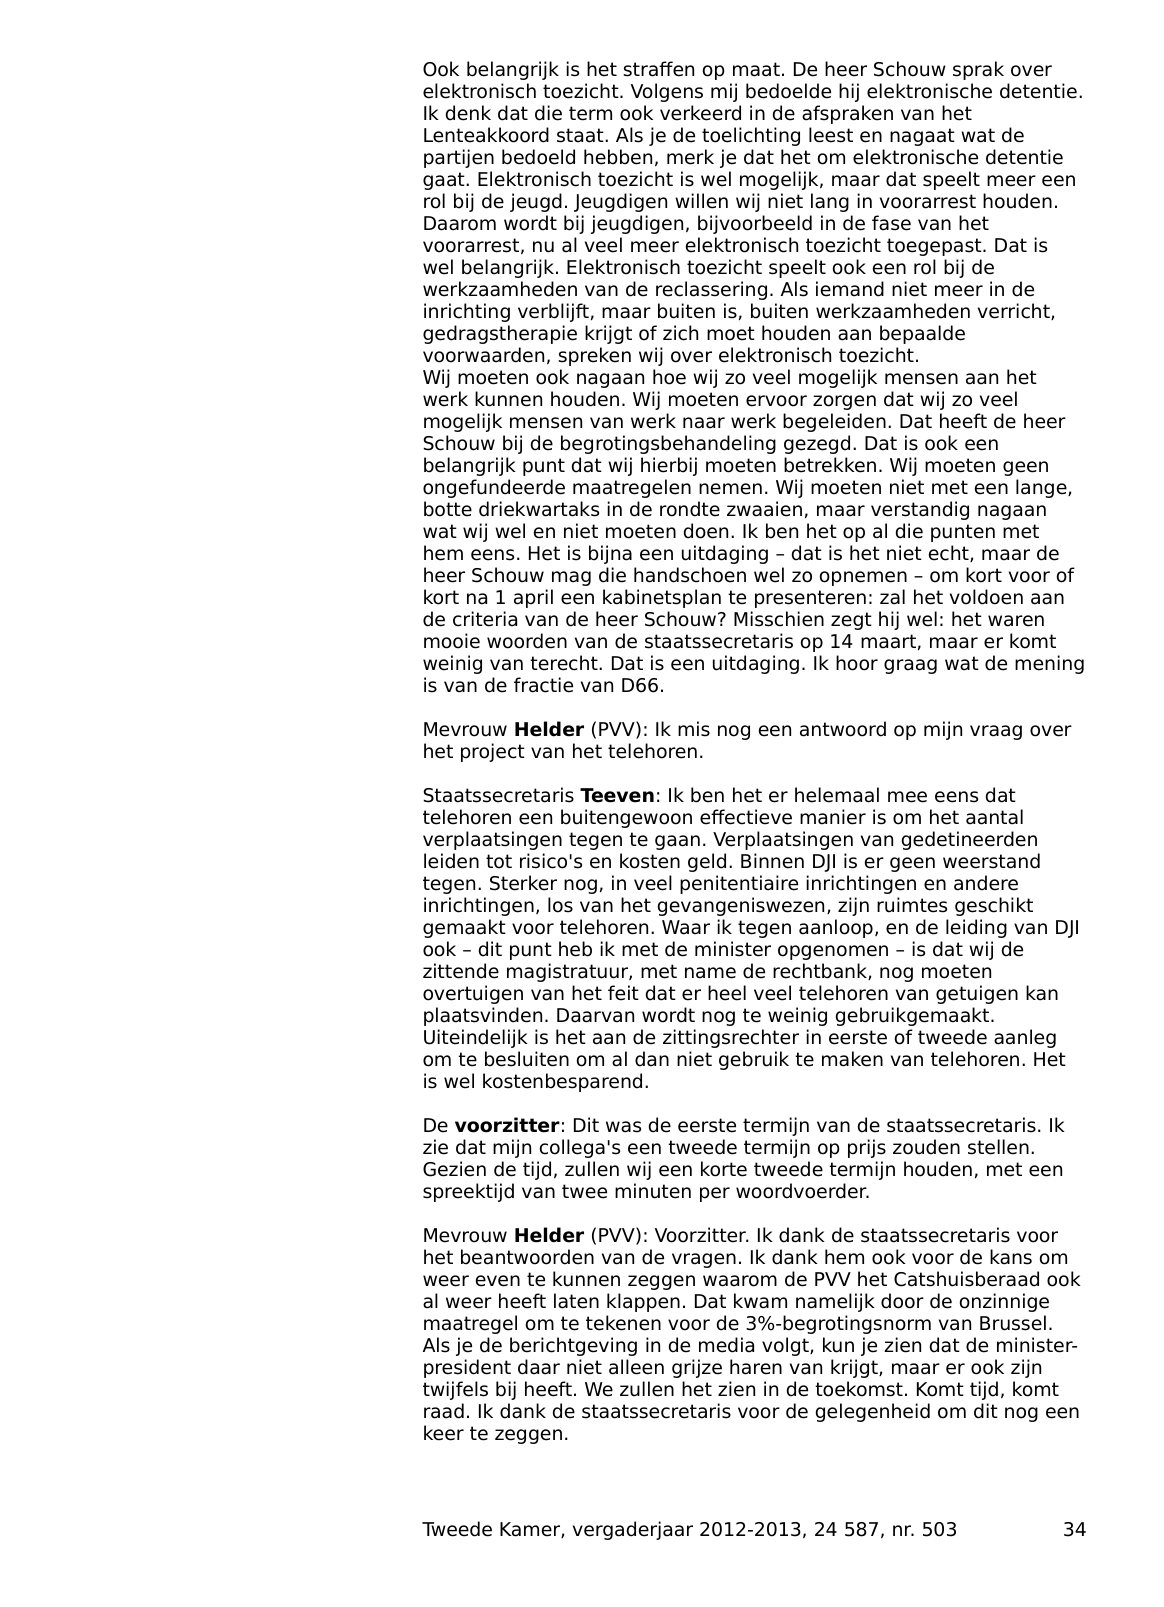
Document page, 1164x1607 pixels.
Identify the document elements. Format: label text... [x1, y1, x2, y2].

text Staatssecretaris Teeven: Ik ben het er helemaal mee eens dat telehoren een buitengewoon effectieve manier is om het aantal verplaatsingen tegen te gaan. Verplaatsingen van gedetineerden leiden tot risico's en kosten geld. Binnen DJI is er geen weerstand tegen. Sterker nog, in veel penitentiaire inrichtingen en andere inrichtingen, los van het gevangeniswezen, zijn ruimtes geschikt gemaakt voor telehoren. Waar ik tegen aanloop, en de leiding van DJI ook – dit punt heb ik met de minister opgenomen – is dat wij de zittende magistratuur, met name de rechtbank, nog moeten overtuigen van het feit dat er heel veel telehoren van getuigen kan plaatsvinden. Daarvan wordt nog te weinig gebruikgemaakt. Uiteindelijk is het aan de zittingsrechter in eerste of tweede aanleg om te besluiten om al dan niet gebruik te maken van telehoren. Het is wel kostenbesparend. [422, 785, 1087, 1092]
text Ook belangrijk is het straffen op maat. De heer Schouw sprak over elektronisch toezicht. Volgens mij bedoelde hij elektronische detentie. Ik denk dat die term ook verkeerd in de afspraken van het Lenteakkoord staat. Als je de toelichting leest en nagaat wat de partijen bedoeld hebben, merk je dat het om elektronische detentie gaat. Elektronisch toezicht is wel mogelijk, maar dat speelt meer een rol bij de jeugd. Jeugdigen willen wij niet lang in voorarrest houden. Daarom wordt bij jeugdigen, bijvoorbeeld in de fase van het voorarrest, nu al veel meer elektronisch toezicht toegepast. Dat is wel belangrijk. Elektronisch toezicht speelt ook een rol bij de werkzaamheden van de reclassering. Als iemand niet meer in de inrichting verblijft, maar buiten is, buiten werkzaamheden verricht, gedragstherapie krijgt of zich moet houden aan bepaalde voorwaarden, spreken wij over elektronisch toezicht. [422, 59, 1087, 367]
text De voorzitter: Dit was de eerste termijn van de staatssecretaris. Ik zie dat mijn collega's een tweede termijn op prijs zouden stellen. Gezien de tijd, zullen wij een korte tweede termijn houden, met een spreektijd van twee minuten per woordvoerder. [422, 1115, 1087, 1203]
text Wij moeten ook nagaan hoe wij zo veel mogelijk mensen aan het werk kunnen houden. Wij moeten ervoor zorgen dat wij zo veel mogelijk mensen van werk naar werk begeleiden. Dat heeft de heer Schouw bij de begrotingsbehandeling gezegd. Dat is ook een belangrijk punt dat wij hierbij moeten betrekken. Wij moeten geen ongefundeerde maatregelen nemen. Wij moeten niet met een lange, botte driekwartaks in de rondte zwaaien, maar verstandig nagaan wat wij wel en niet moeten doen. Ik ben het op al die punten met hem eens. Het is bijna een uitdaging – dat is het niet echt, maar de heer Schouw mag die handschoen wel zo opnemen – om kort voor of kort na 1 april een kabinetsplan te presenteren: zal het voldoen aan de criteria van de heer Schouw? Misschien zegt hij wel: het waren mooie woorden van de staatssecretaris op 14 maart, maar er komt weinig van terecht. Dat is een uitdaging. Ik hoor graag wat de mening is van de fractie van D66. [422, 367, 1087, 696]
text Mevrouw Helder (PVV): Voorzitter. Ik dank de staatssecretaris voor het beantwoorden van de vragen. Ik dank hem ook voor de kans om weer even te kunnen zeggen waarom de PVV het Catshuisberaad ook al weer heeft laten klappen. Dat kwam namelijk door de onzinnige maatregel om te tekenen voor de 3%-begrotingsnorm van Brussel. Als je de berichtgeving in de media volgt, kun je zien dat de minister-president daar niet alleen grijze haren van krijgt, maar er ook zijn twijfels bij heeft. We zullen het zien in de toekomst. Komt tijd, komt raad. Ik dank de staatssecretaris voor de gelegenheid om dit nog een keer te zeggen. [422, 1225, 1087, 1444]
text Mevrouw Helder (PVV): Ik mis nog een antwoord op mijn vraag over het project van het telehoren. [422, 719, 1087, 763]
